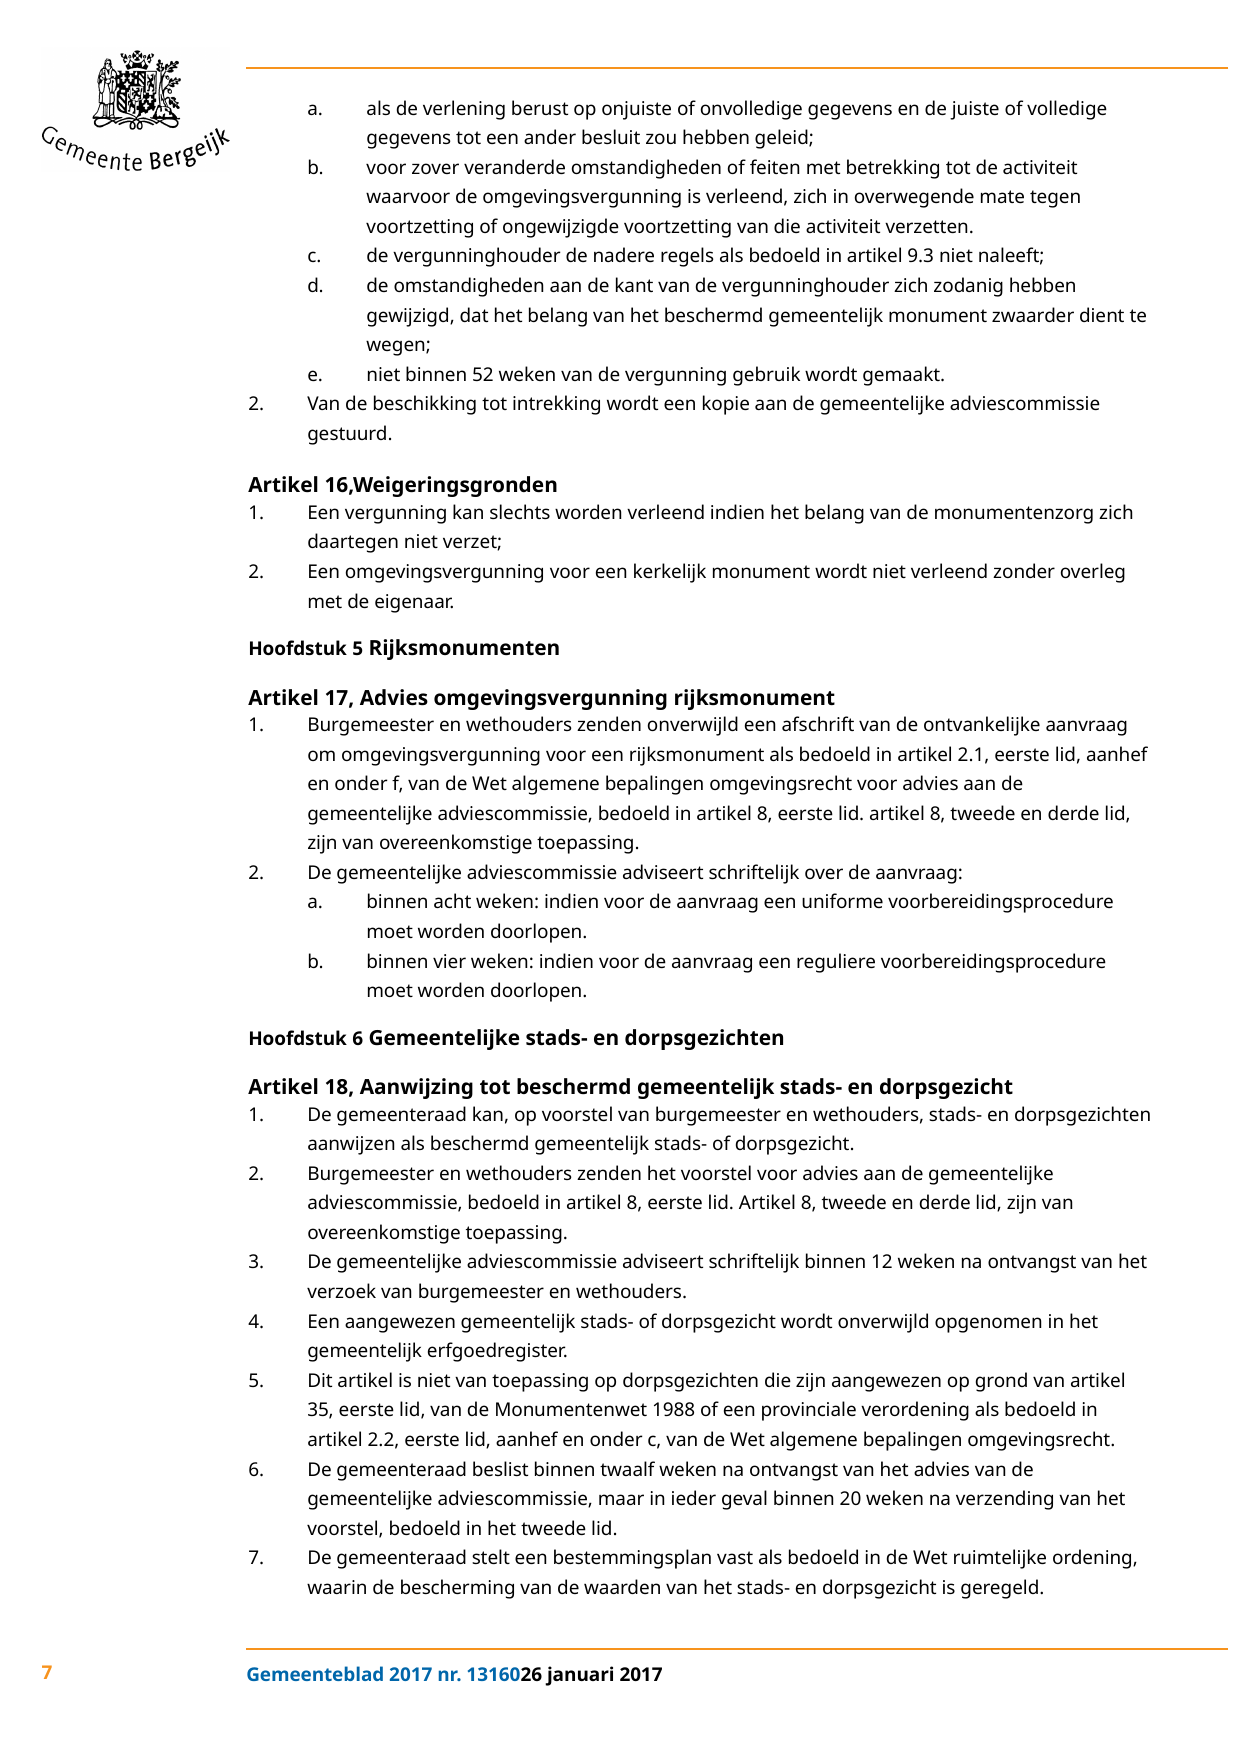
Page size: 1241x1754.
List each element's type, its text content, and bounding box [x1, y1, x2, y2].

list De gemeentelijke adviescommissie adviseert schriftelijk over de aanvraag: [248, 859, 1152, 885]
list Burgemeester en wethouders zenden het voorstel voor advies aan de gemeentelijke adviescommissie, bedoeld in artikel 8, eerste lid. Artikel 8, tweede en derde lid, zijn van overeenkomstige toepassing. [248, 1160, 1152, 1245]
list Burgemeester en wethouders zenden onverwijld een afschrift van de ontvankelijke aanvraag om omgevingsvergunning voor een rijksmonument als bedoeld in artikel 2.1, eerste lid, aanhef en onder f, van de Wet algemene bepalingen omgevingsrecht voor advies aan de gemeentelijke adviescommissie, bedoeld in artikel 8, eerste lid. artikel 8, tweede en derde lid, zijn van overeenkomstige toepassing. [248, 711, 1152, 855]
list de vergunninghouder de nadere regels als bedoeld in artikel 9.3 niet naleeft; [307, 243, 1152, 268]
list binnen vier weken: indien voor de aanvraag een reguliere voorbereidingsprocedure moet worden doorlopen. [307, 948, 1152, 1003]
list De gemeenteraad kan, op voorstel van burgemeester en wethouders, stads- en dorpsgezichten aanwijzen als beschermd gemeentelijk stads- of dorpsgezicht. [248, 1101, 1152, 1156]
list Een omgevingsvergunning voor een kerkelijk monument wordt niet verleend zonder overleg met de eigenaar. [248, 558, 1152, 613]
list Een vergunning kan slechts worden verleend indien het belang van de monumentenzorg zich daartegen niet verzet; [248, 499, 1152, 554]
text Artikel 16,Weigeringsgronden [248, 471, 1152, 499]
list Een aangewezen gemeentelijk stads- of dorpsgezicht wordt onverwijld opgenomen in het gemeentelijk erfgoedregister. [248, 1308, 1152, 1363]
list de omstandigheden aan de kant van de vergunninghouder zich zodanig hebben gewijzigd, dat het belang van het beschermd gemeentelijk monument zwaarder dient te wegen; [307, 272, 1152, 357]
list Dit artikel is niet van toepassing op dorpsgezichten die zijn aangewezen op grond van artikel 35, eerste lid, van de Monumentenwet 1988 of een provinciale verordening als bedoeld in artikel 2.2, eerste lid, aanhef en onder c, van de Wet algemene bepalingen omgevingsrecht. [248, 1367, 1152, 1452]
text Artikel 18, Aanwijzing tot beschermd gemeentelijk stads- en dorpsgezicht [248, 1072, 1152, 1101]
list De gemeentelijke adviescommissie adviseert schriftelijk binnen 12 weken na ontvangst van het verzoek van burgemeester en wethouders. [248, 1249, 1152, 1304]
list voor zover veranderde omstandigheden of feiten met betrekking tot de activiteit waarvoor de omgevingsvergunning is verleend, zich in overwegende mate tegen voortzetting of ongewijzigde voortzetting van die activiteit verzetten. [307, 154, 1152, 239]
list De gemeenteraad stelt een bestemmingsplan vast als bedoeld in de Wet ruimtelijke ordening, waarin de bescherming van de waarden van het stads- en dorpsgezicht is geregeld. [248, 1544, 1152, 1600]
list niet binnen 52 weken van de vergunning gebruik wordt gemaakt. [307, 361, 1152, 387]
list binnen acht weken: indien voor de aanvraag een uniforme voorbereidingsprocedure moet worden doorlopen. [307, 889, 1152, 944]
text Hoofdstuk 6 Gemeentelijke stads- en dorpsgezichten [248, 1023, 1152, 1051]
list als de verlening berust op onjuiste of onvolledige gegevens en de juiste of volledige gegevens tot een ander besluit zou hebben geleid; [307, 95, 1152, 150]
text Hoofdstuk 5 Rijksmonumenten [248, 633, 1152, 662]
picture [41, 47, 231, 172]
text Artikel 17, Advies omgevingsvergunning rijksmonument [248, 683, 1152, 711]
list De gemeenteraad beslist binnen twaalf weken na ontvangst van het advies van de gemeentelijke adviescommissie, maar in ieder geval binnen 20 weken na verzending van het voorstel, bedoeld in het tweede lid. [248, 1456, 1152, 1541]
list Van de beschikking tot intrekking wordt een kopie aan de gemeentelijke adviescommissie gestuurd. [248, 391, 1152, 446]
